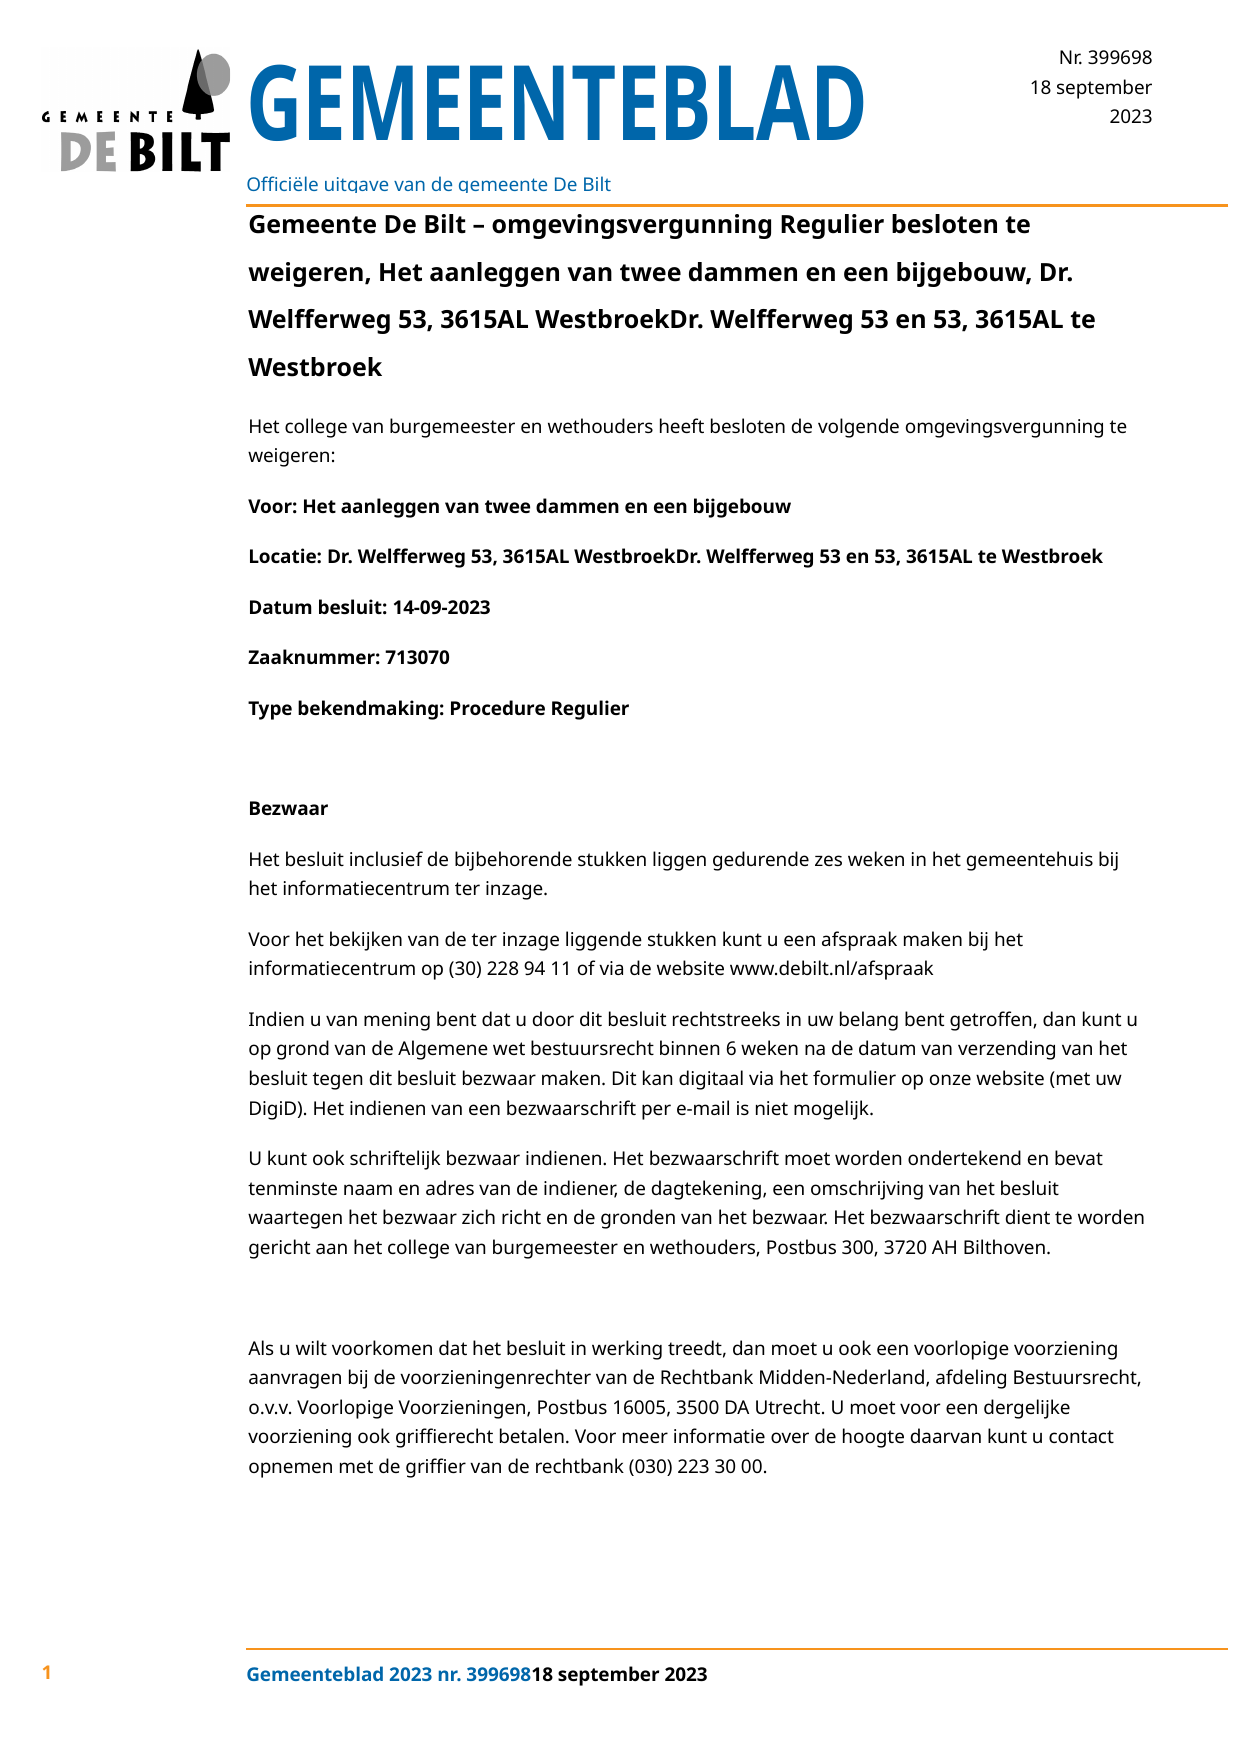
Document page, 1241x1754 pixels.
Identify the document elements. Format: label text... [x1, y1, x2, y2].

text Bezwaar [248, 796, 1152, 821]
text Voor: Het aanleggen van twee dammen en een bijgebouw [248, 493, 1152, 519]
text Type bekendmaking: Procedure Regulier [248, 695, 1152, 721]
text Het college van burgemeester en wethouders heeft besloten de volgende omgevingsvergunning te weigeren: [248, 413, 1152, 468]
text Locatie: Dr. Welfferweg 53, 3615AL WestbroekDr. Welfferweg 53 en 53, 3615AL te Westbroek [248, 543, 1152, 569]
text Zaaknummer: 713070 [248, 644, 1152, 670]
text Voor het bekijken van de ter inzage liggende stukken kunt u een afspraak maken bij het informatiecentrum op (30) 228 94 11 of via de website www.debilt.nl/afspraak [248, 926, 1152, 981]
picture [41, 47, 231, 172]
text Als u wilt voorkomen dat het besluit in werking treedt, dan moet u ook een voorlopige voorziening aanvragen bij de voorzieningenrechter van de Rechtbank Midden-Nederland, afdeling Bestuursrecht, o.v.v. Voorlopige Voorzieningen, Postbus 16005, 3500 DA Utrecht. U moet voor een dergelijke voorziening ook griffierecht betalen. Voor meer informatie over de hoogte daarvan kunt u contact opnemen met de griffier van de rechtbank (030) 223 30 00. [248, 1335, 1152, 1479]
text U kunt ook schriftelijk bezwaar indienen. Het bezwaarschrift moet worden ondertekend en bevat tenminste naam en adres van de indiener, de dagtekening, een omschrijving van het besluit waartegen het bezwaar zich richt en de gronden van het bezwaar. Het bezwaarschrift dient te worden gericht aan het college van burgemeester en wethouders, Postbus 300, 3720 AH Bilthoven. [248, 1145, 1152, 1260]
text Gemeente De Bilt – omgevingsvergunning Regulier besloten te weigeren, Het aanleggen van twee dammen en een bijgebouw, Dr. Welfferweg 53, 3615AL WestbroekDr. Welfferweg 53 en 53, 3615AL te Westbroek [248, 207, 1152, 384]
text Indien u van mening bent dat u door dit besluit rechtstreeks in uw belang bent getroffen, dan kunt u op grond van de Algemene wet bestuursrecht binnen 6 weken na de datum van verzending van het besluit tegen dit besluit bezwaar maken. Dit kan digitaal via het formulier op onze website (met uw DigiD). Het indienen van een bezwaarschrift per e-mail is niet mogelijk. [248, 1006, 1152, 1121]
text Het besluit inclusief de bijbehorende stukken liggen gedurende zes weken in het gemeentehuis bij het informatiecentrum ter inzage. [248, 846, 1152, 901]
text Datum besluit: 14-09-2023 [248, 594, 1152, 620]
